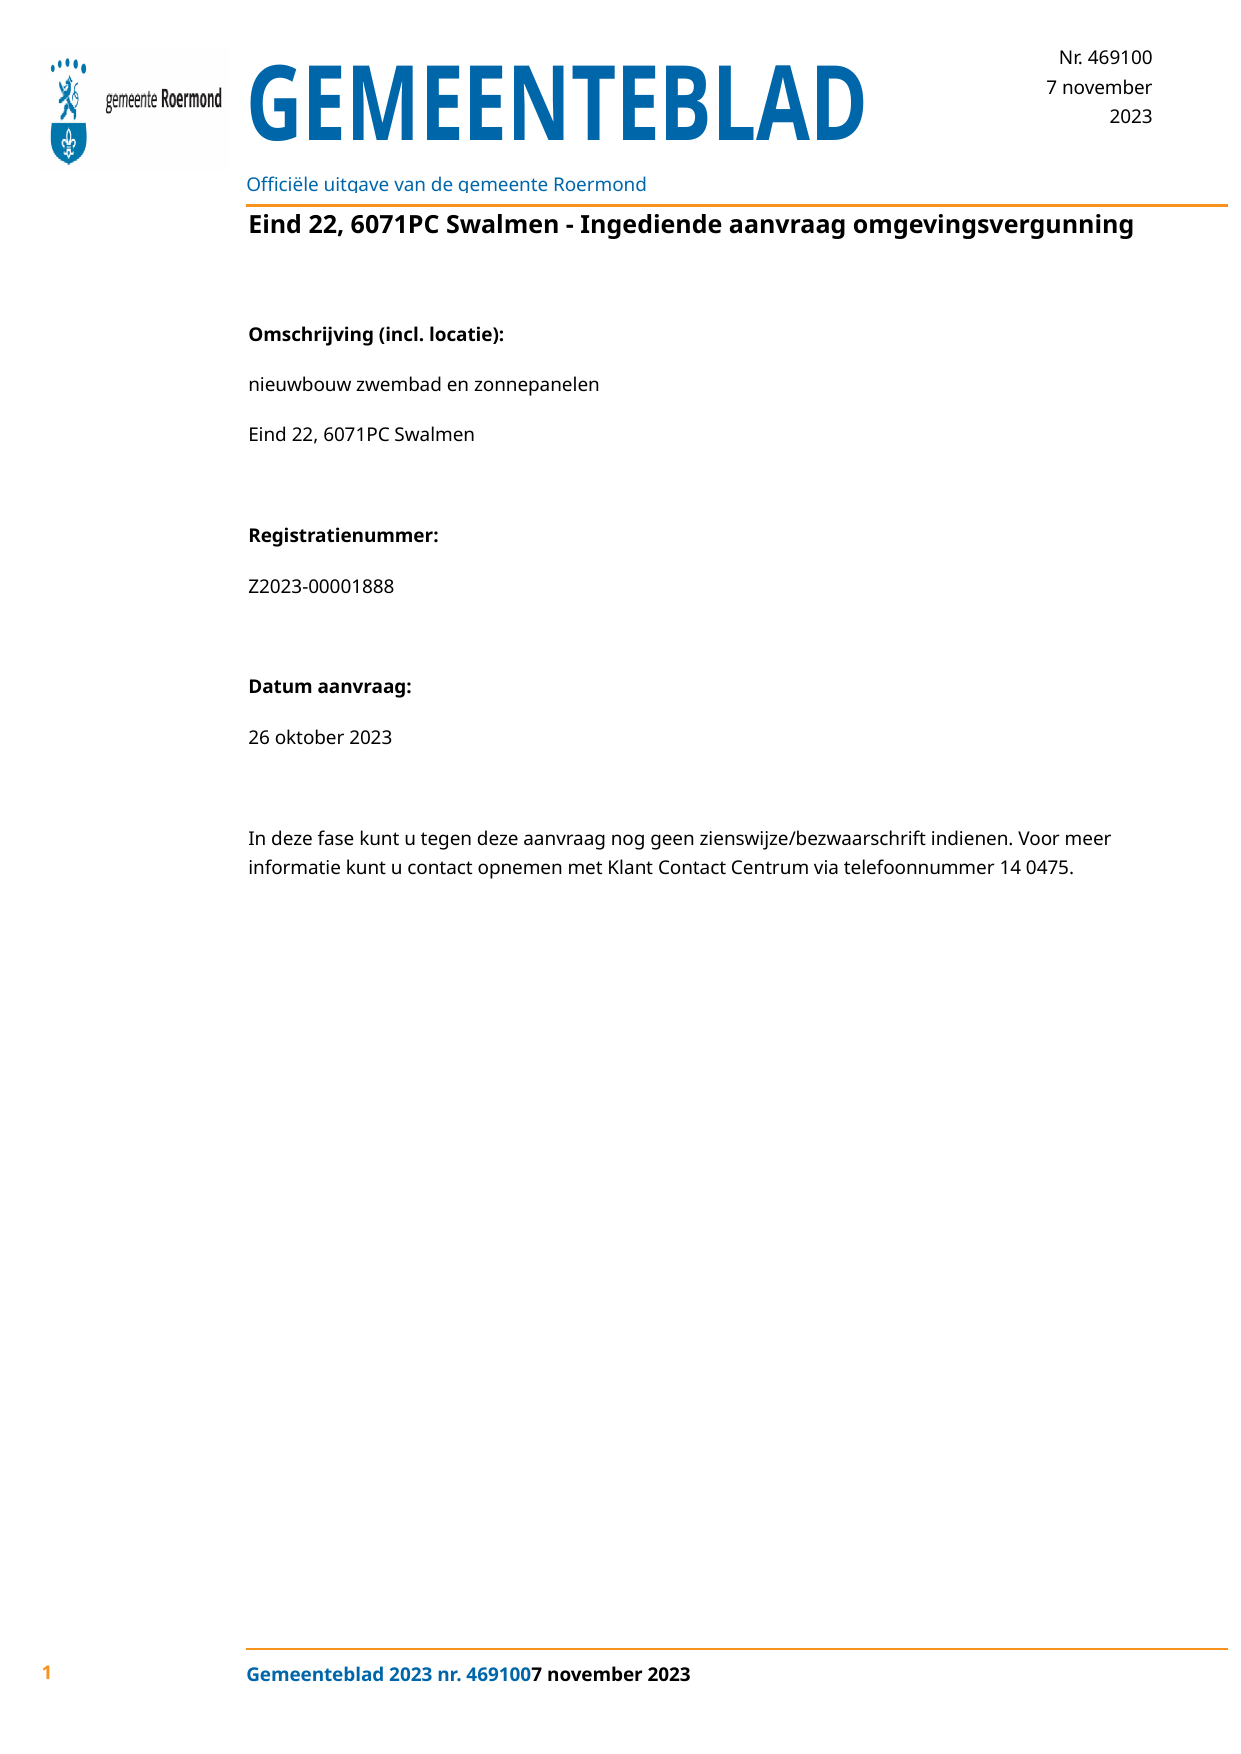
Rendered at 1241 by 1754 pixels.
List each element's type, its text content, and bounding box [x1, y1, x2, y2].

text Z2023-00001888 [248, 573, 1152, 598]
text Eind 22, 6071PC Swalmen - Ingediende aanvraag omgevingsvergunning [248, 207, 1152, 241]
text In deze fase kunt u tegen deze aanvraag nog geen zienswijze/bezwaarschrift indienen. Voor meer informatie kunt u contact opnemen met Klant Contact Centrum via telefoonnummer 14 0475. [248, 825, 1152, 880]
text nieuwbouw zwembad en zonnepanelen [248, 371, 1152, 397]
picture [41, 47, 231, 172]
text Omschrijving (incl. locatie): [248, 321, 1152, 346]
text 26 oktober 2023 [248, 724, 1152, 750]
text Eind 22, 6071PC Swalmen [248, 422, 1152, 447]
text Registratienummer: [248, 522, 1152, 548]
text Datum aanvraag: [248, 674, 1152, 699]
